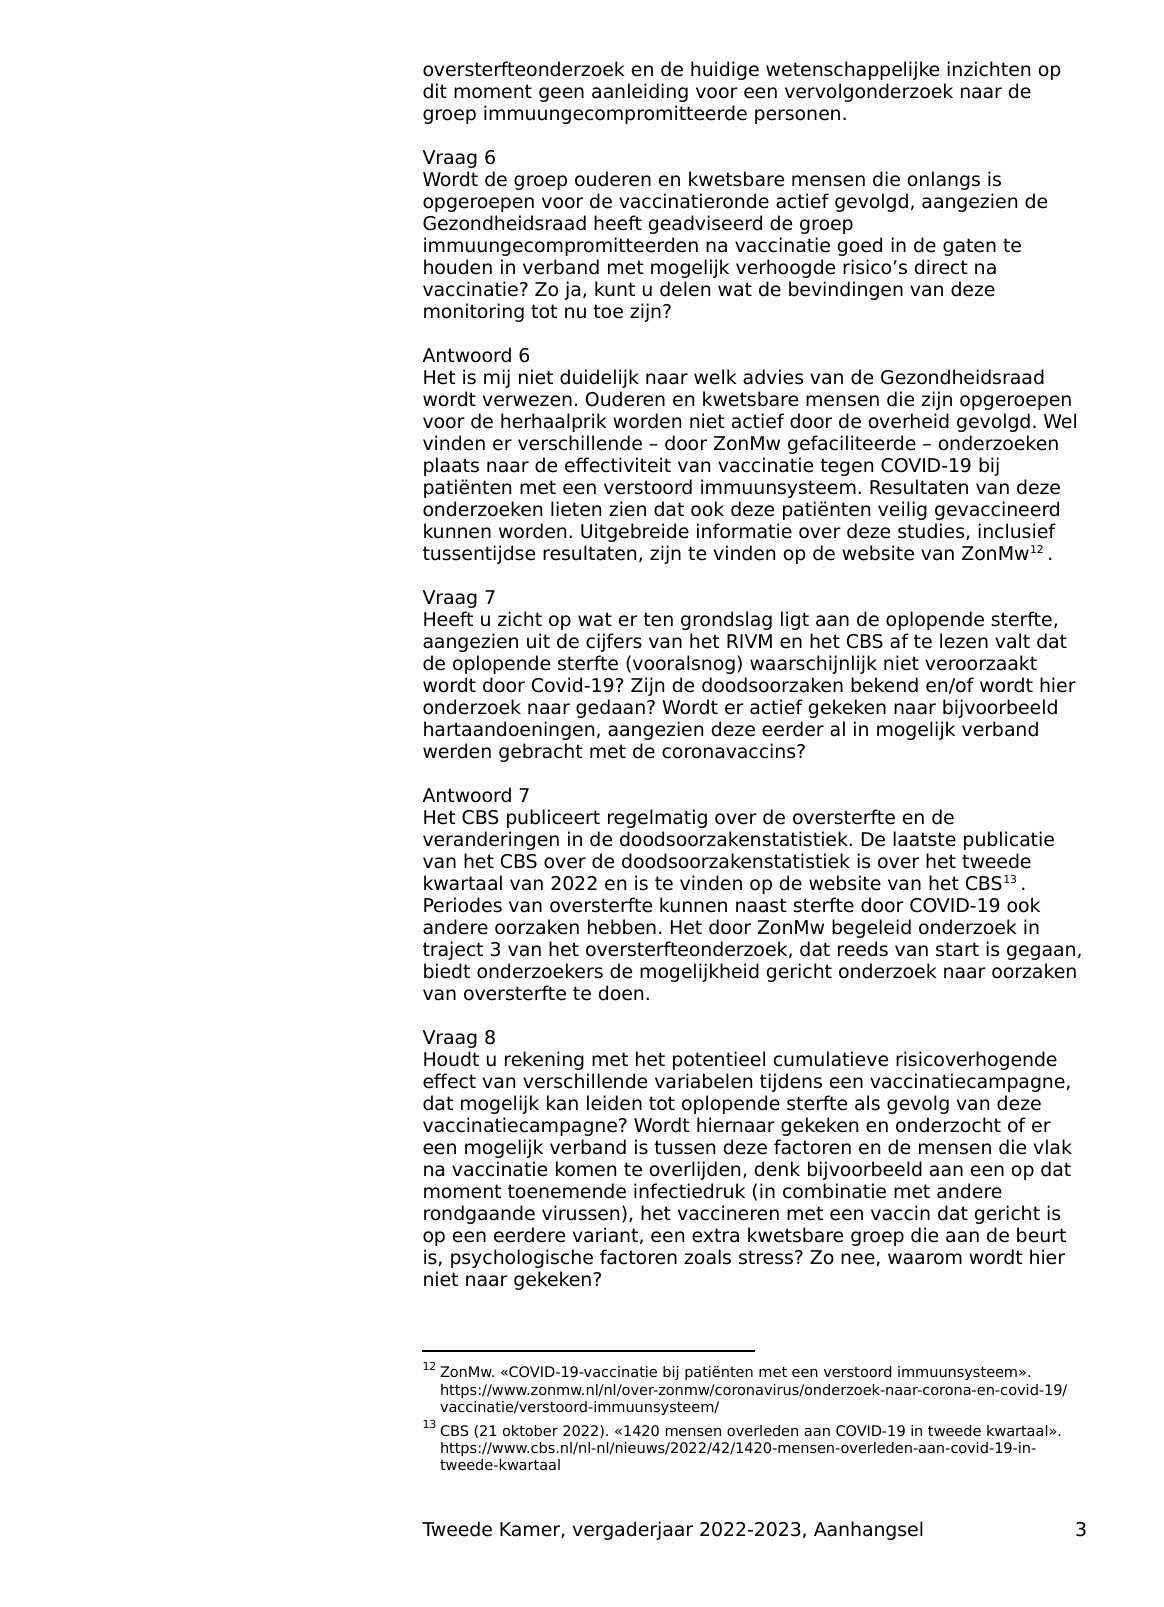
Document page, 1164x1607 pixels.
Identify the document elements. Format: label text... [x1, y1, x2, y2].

text Houdt u rekening met het potentieel cumulatieve risicoverhogende effect van verschillende variabelen tijdens een vaccinatiecampagne, dat mogelijk kan leiden tot oplopende sterfte als gevolg van deze vaccinatiecampagne? Wordt hiernaar gekeken en onderzocht of er een mogelijk verband is tussen deze factoren en de mensen die vlak na vaccinatie komen te overlijden, denk bijvoorbeeld aan een op dat moment toenemende infectiedruk (in combinatie met andere rondgaande virussen), het vaccineren met een vaccin dat gericht is op een eerdere variant, een extra kwetsbare groep die aan de beurt is, psychologische factoren zoals stress? Zo nee, waarom wordt hier niet naar gekeken? [422, 1049, 1087, 1291]
text Antwoord 6 [422, 345, 1087, 367]
text Vraag 6 [422, 147, 1087, 169]
text Heeft u zicht op wat er ten grondslag ligt aan de oplopende sterfte, aangezien uit de cijfers van het RIVM en het CBS af te lezen valt dat de oplopende sterfte (vooralsnog) waarschijnlijk niet veroorzaakt wordt door Covid-19? Zijn de doodsoorzaken bekend en/of wordt hier onderzoek naar gedaan? Wordt er actief gekeken naar bijvoorbeeld hartaandoeningen, aangezien deze eerder al in mogelijk verband werden gebracht met de coronavaccins? [422, 609, 1087, 763]
text Vraag 8 [422, 1027, 1087, 1049]
text Het is mij niet duidelijk naar welk advies van de Gezondheidsraad wordt verwezen. Ouderen en kwetsbare mensen die zijn opgeroepen voor de herhaalprik worden niet actief door de overheid gevolgd. Wel vinden er verschillende – door ZonMw gefaciliteerde – onderzoeken plaats naar de effectiviteit van vaccinatie tegen COVID-19 bij patiënten met een verstoord immuunsysteem. Resultaten van deze onderzoeken lieten zien dat ook deze patiënten veilig gevaccineerd kunnen worden. Uitgebreide informatie over deze studies, inclusief tussentijdse resultaten, zijn te vinden op de website van ZonMw. [422, 367, 1087, 565]
text Het CBS publiceert regelmatig over de oversterfte en de veranderingen in de doodsoorzakenstatistiek. De laatste publicatie van het CBS over de doodsoorzakenstatistiek is over het tweede kwartaal van 2022 en is te vinden op de website van het CBS. Periodes van oversterfte kunnen naast sterfte door COVID-19 ook andere oorzaken hebben. Het door ZonMw begeleid onderzoek in traject 3 van het oversterfteonderzoek, dat reeds van start is gegaan, biedt onderzoekers de mogelijkheid gericht onderzoek naar oorzaken van oversterfte te doen. [422, 807, 1087, 1005]
text CBS (21 oktober 2022). «1420 mensen overleden aan COVID-19 in tweede kwartaal». https://www.cbs.nl/nl-nl/nieuws/2022/42/1420-mensen-overleden-aan-covid-19-in-tweede-kwartaal [422, 1418, 1087, 1474]
text oversterfteonderzoek en de huidige wetenschappelijke inzichten op dit moment geen aanleiding voor een vervolgonderzoek naar de groep immuungecompromitteerde personen. [422, 59, 1087, 125]
text Antwoord 7 [422, 785, 1087, 807]
text Vraag 7 [422, 587, 1087, 609]
text ZonMw. «COVID-19-vaccinatie bij patiënten met een verstoord immuunsysteem». https://www.zonmw.nl/nl/over-zonmw/coronavirus/onderzoek-naar-corona-en-covid-19/vaccinatie/verstoord-immuunsysteem/ [422, 1360, 1087, 1416]
text Wordt de groep ouderen en kwetsbare mensen die onlangs is opgeroepen voor de vaccinatieronde actief gevolgd, aangezien de Gezondheidsraad heeft geadviseerd de groep immuungecompromitteerden na vaccinatie goed in de gaten te houden in verband met mogelijk verhoogde risico’s direct na vaccinatie? Zo ja, kunt u delen wat de bevindingen van deze monitoring tot nu toe zijn? [422, 169, 1087, 323]
